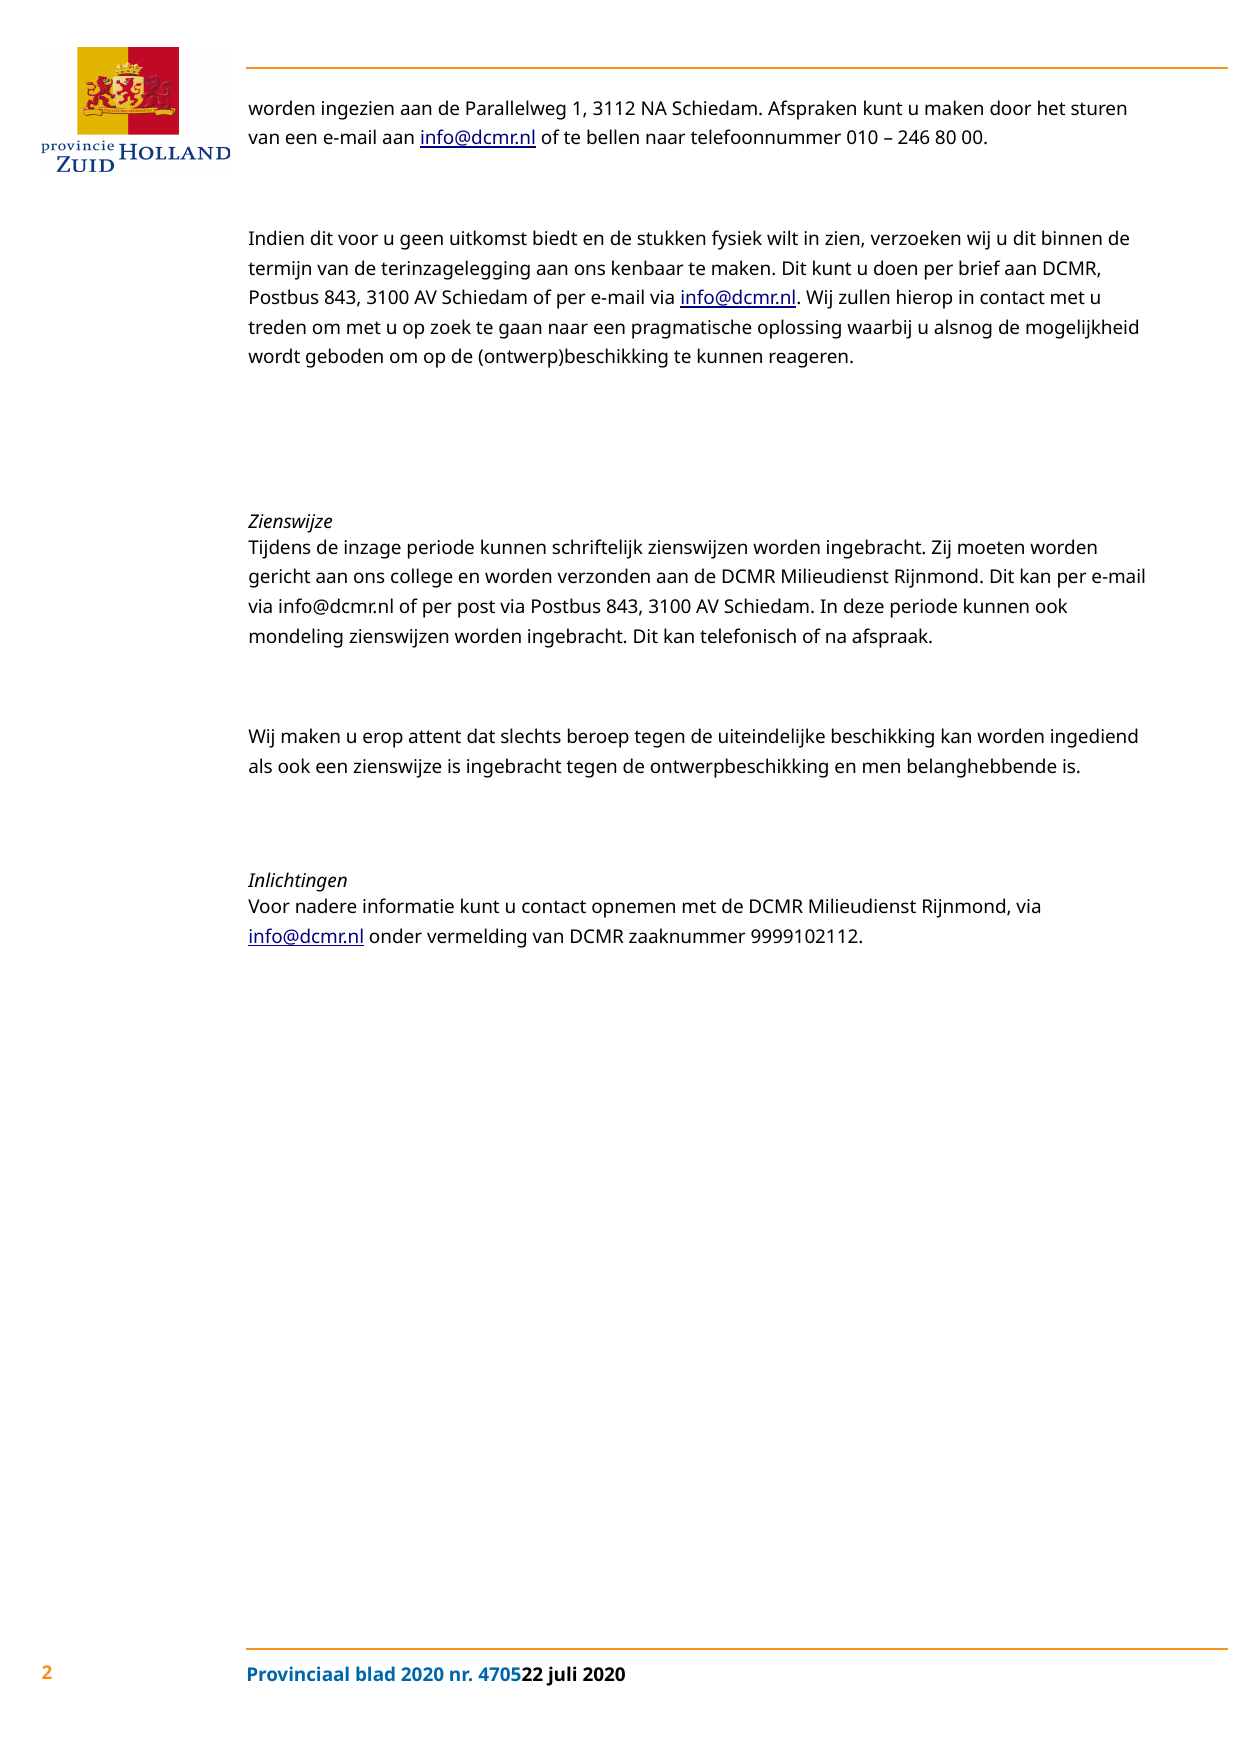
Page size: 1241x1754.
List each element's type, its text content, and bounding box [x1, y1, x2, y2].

text Wij maken u erop attent dat slechts beroep tegen de uiteindelijke beschikking kan worden ingediend als ook een zienswijze is ingebracht tegen de ontwerpbeschikking en men belanghebbende is. [248, 724, 1152, 779]
text Tijdens de inzage periode kunnen schriftelijk zienswijzen worden ingebracht. Zij moeten worden gericht aan ons college en worden verzonden aan de DCMR Milieudienst Rijnmond. Dit kan per e-mail via info@dcmr.nl of per post via Postbus 843, 3100 AV Schiedam. In deze periode kunnen ook mondeling zienswijzen worden ingebracht. Dit kan telefonisch of na afspraak. [248, 534, 1152, 648]
picture [41, 47, 231, 172]
text Inlichtingen [248, 868, 1152, 893]
text Zienswijze [248, 508, 1152, 534]
text Voor nadere informatie kunt u contact opnemen met de DCMR Milieudienst Rijnmond, via info@dcmr.nl onder vermelding van DCMR zaaknummer 9999102112. [248, 893, 1152, 949]
text worden ingezien aan de Parallelweg 1, 3112 NA Schiedam. Afspraken kunt u maken door het sturen van een e-mail aan info@dcmr.nl of te bellen naar telefoonnummer 010 – 246 80 00. [248, 95, 1152, 150]
text Indien dit voor u geen uitkomst biedt en de stukken fysiek wilt in zien, verzoeken wij u dit binnen de termijn van de terinzagelegging aan ons kenbaar te maken. Dit kunt u doen per brief aan DCMR, Postbus 843, 3100 AV Schiedam of per e-mail via info@dcmr.nl. Wij zullen hierop in contact met u treden om met u op zoek te gaan naar een pragmatische oplossing waarbij u alsnog de mogelijkheid wordt geboden om op de (ontwerp)beschikking te kunnen reageren. [248, 225, 1152, 369]
